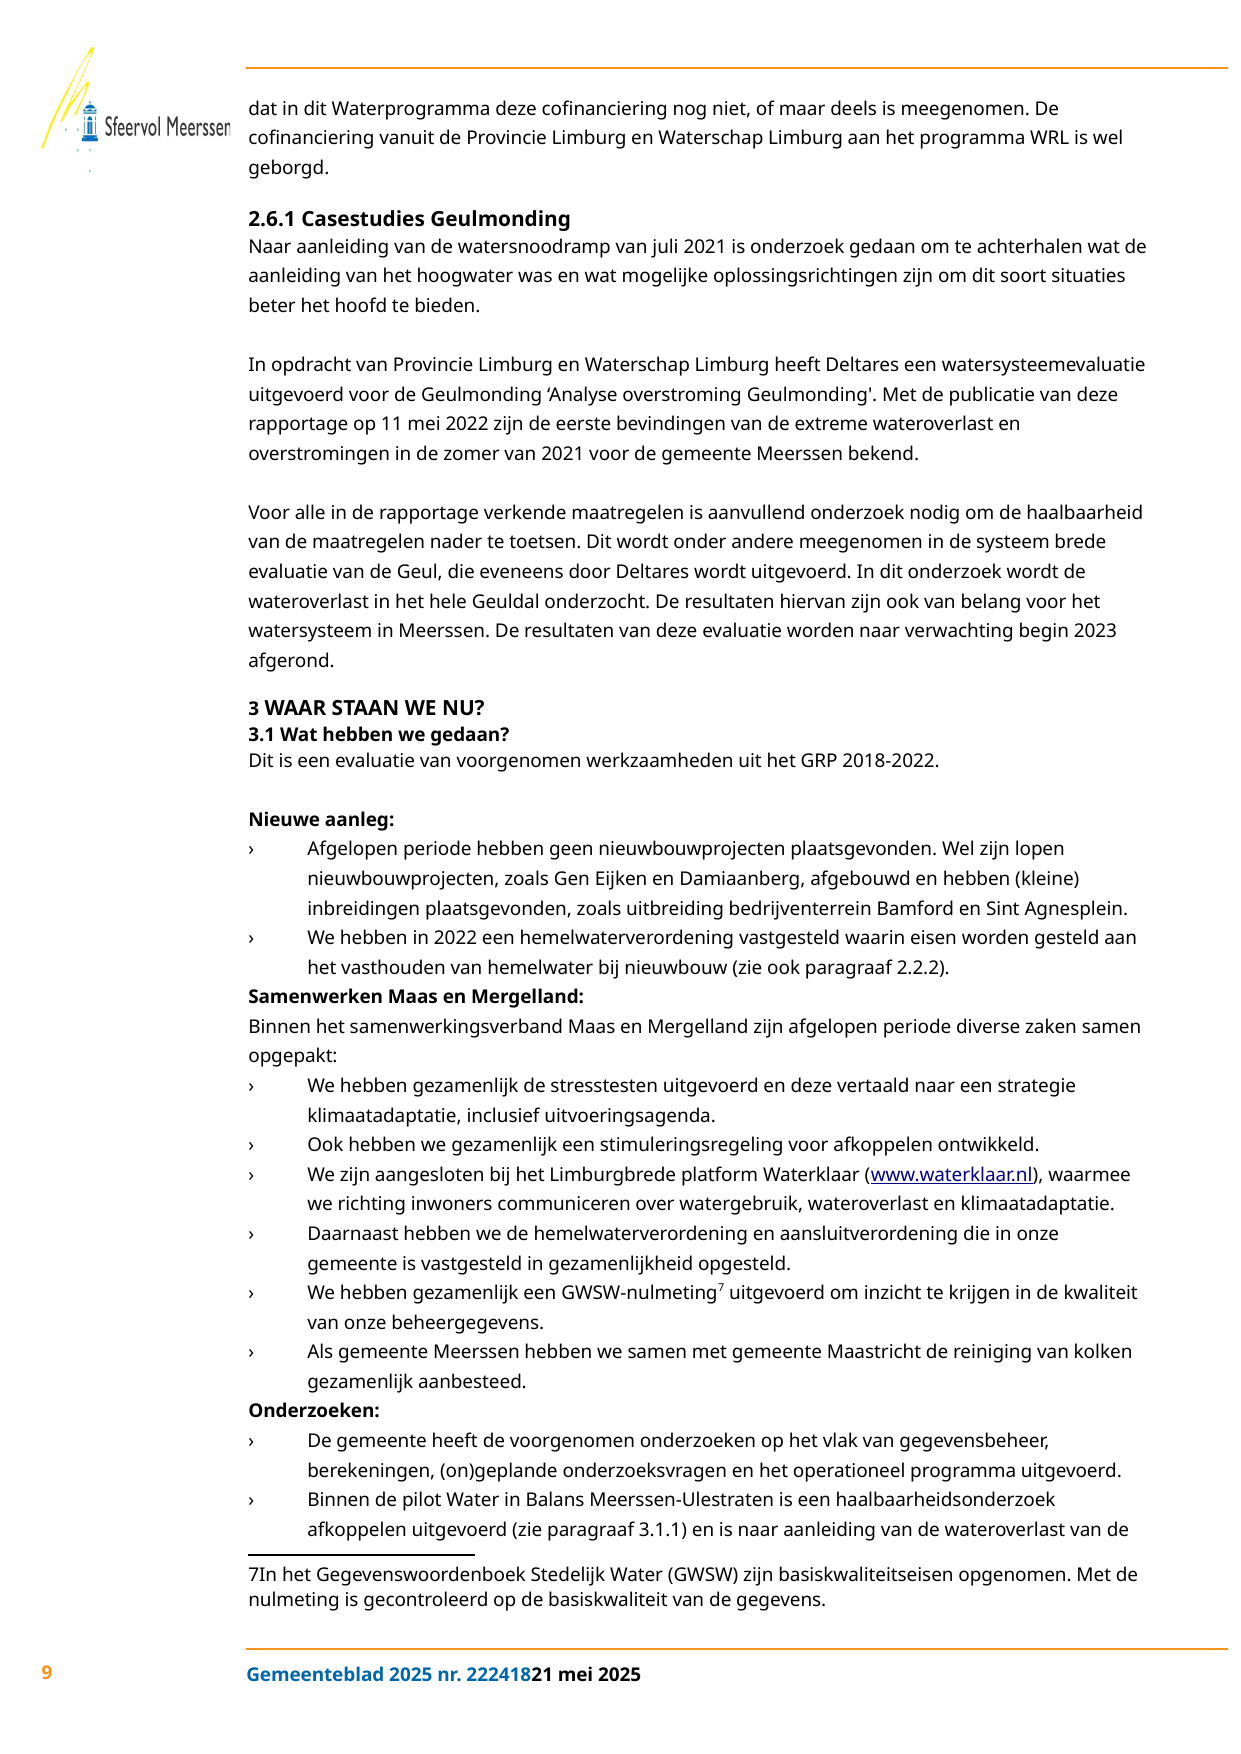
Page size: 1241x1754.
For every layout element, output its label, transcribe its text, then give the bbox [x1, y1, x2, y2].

text 2.6.1 Casestudies Geulmonding [248, 204, 1152, 233]
text Voor alle in de rapportage verkende maatregelen is aanvullend onderzoek nodig om de haalbaarheid van de maatregelen nader te toetsen. Dit wordt onder andere meegenomen in de systeem brede evaluatie van de Geul, die eveneens door Deltares wordt uitgevoerd. In dit onderzoek wordt de wateroverlast in het hele Geuldal onderzocht. De resultaten hiervan zijn ook van belang voor het watersysteem in Meerssen. De resultaten van deze evaluatie worden naar verwachting begin 2023 afgerond. [248, 499, 1152, 673]
text 3.1 Wat hebben we gedaan? [248, 721, 1152, 747]
text Dit is een evaluatie van voorgenomen werkzaamheden uit het GRP 2018-2022. [248, 747, 1152, 772]
text Samenwerken Maas en Mergelland: [248, 983, 1152, 1009]
list We hebben gezamenlijk de stresstesten uitgevoerd en deze vertaald naar een strategie klimaatadaptatie, inclusief uitvoeringsagenda. [248, 1072, 1152, 1127]
text Binnen het samenwerkingsverband Maas en Mergelland zijn afgelopen periode diverse zaken samen opgepakt: [248, 1013, 1152, 1068]
text Onderzoeken: [248, 1398, 1152, 1423]
list We hebben gezamenlijk een GWSW-nulmeting uitgevoerd om inzicht te krijgen in de kwaliteit van onze beheergegevens. [248, 1279, 1152, 1334]
list Als gemeente Meerssen hebben we samen met gemeente Maastricht de reiniging van kolken gezamenlijk aanbesteed. [248, 1338, 1152, 1394]
text Naar aanleiding van de watersnoodramp van juli 2021 is onderzoek gedaan om te achterhalen wat de aanleiding van het hoogwater was en wat mogelijke oplossingsrichtingen zijn om dit soort situaties beter het hoofd te bieden. [248, 233, 1152, 318]
list We zijn aangesloten bij het Limburgbrede platform Waterklaar (www.waterklaar.nl), waarmee we richting inwoners communiceren over watergebruik, wateroverlast en klimaatadaptatie. [248, 1161, 1152, 1216]
text 3 WAAR STAAN WE NU? [248, 693, 1152, 721]
list We hebben in 2022 een hemelwaterverordening vastgesteld waarin eisen worden gesteld aan het vasthouden van hemelwater bij nieuwbouw (zie ook paragraaf 2.2.2). [248, 924, 1152, 979]
list Binnen de pilot Water in Balans Meerssen-Ulestraten is een haalbaarheidsonderzoek afkoppelen uitgevoerd (zie paragraaf 3.1.1) en is naar aanleiding van de wateroverlast van de [248, 1486, 1152, 1542]
list Afgelopen periode hebben geen nieuwbouwprojecten plaatsgevonden. Wel zijn lopen nieuwbouwprojecten, zoals Gen Eijken en Damiaanberg, afgebouwd en hebben (kleine) inbreidingen plaatsgevonden, zoals uitbreiding bedrijventerrein Bamford en Sint Agnesplein. [248, 836, 1152, 920]
list Daarnaast hebben we de hemelwaterverordening en aansluitverordening die in onze gemeente is vastgesteld in gezamenlijkheid opgesteld. [248, 1220, 1152, 1275]
list In het Gegevenswoordenboek Stedelijk Water (GWSW) zijn basiskwaliteitseisen opgenomen. Met de nulmeting is gecontroleerd op de basiskwaliteit van de gegevens. [248, 1561, 1152, 1612]
picture [41, 47, 231, 172]
text dat in dit Waterprogramma deze cofinanciering nog niet, of maar deels is meegenomen. De cofinanciering vanuit de Provincie Limburg en Waterschap Limburg aan het programma WRL is wel geborgd. [248, 95, 1152, 180]
list De gemeente heeft de voorgenomen onderzoeken op het vlak van gegevensbeheer, berekeningen, (on)geplande onderzoeksvragen en het operationeel programma uitgevoerd. [248, 1427, 1152, 1482]
text Nieuwe aanleg: [248, 806, 1152, 832]
text In opdracht van Provincie Limburg en Waterschap Limburg heeft Deltares een watersysteemevaluatie uitgevoerd voor de Geulmonding ‘Analyse overstroming Geulmonding'. Met de publicatie van deze rapportage op 11 mei 2022 zijn de eerste bevindingen van de extreme wateroverlast en overstromingen in de zomer van 2021 voor de gemeente Meerssen bekend. [248, 351, 1152, 466]
list Ook hebben we gezamenlijk een stimuleringsregeling voor afkoppelen ontwikkeld. [248, 1131, 1152, 1157]
